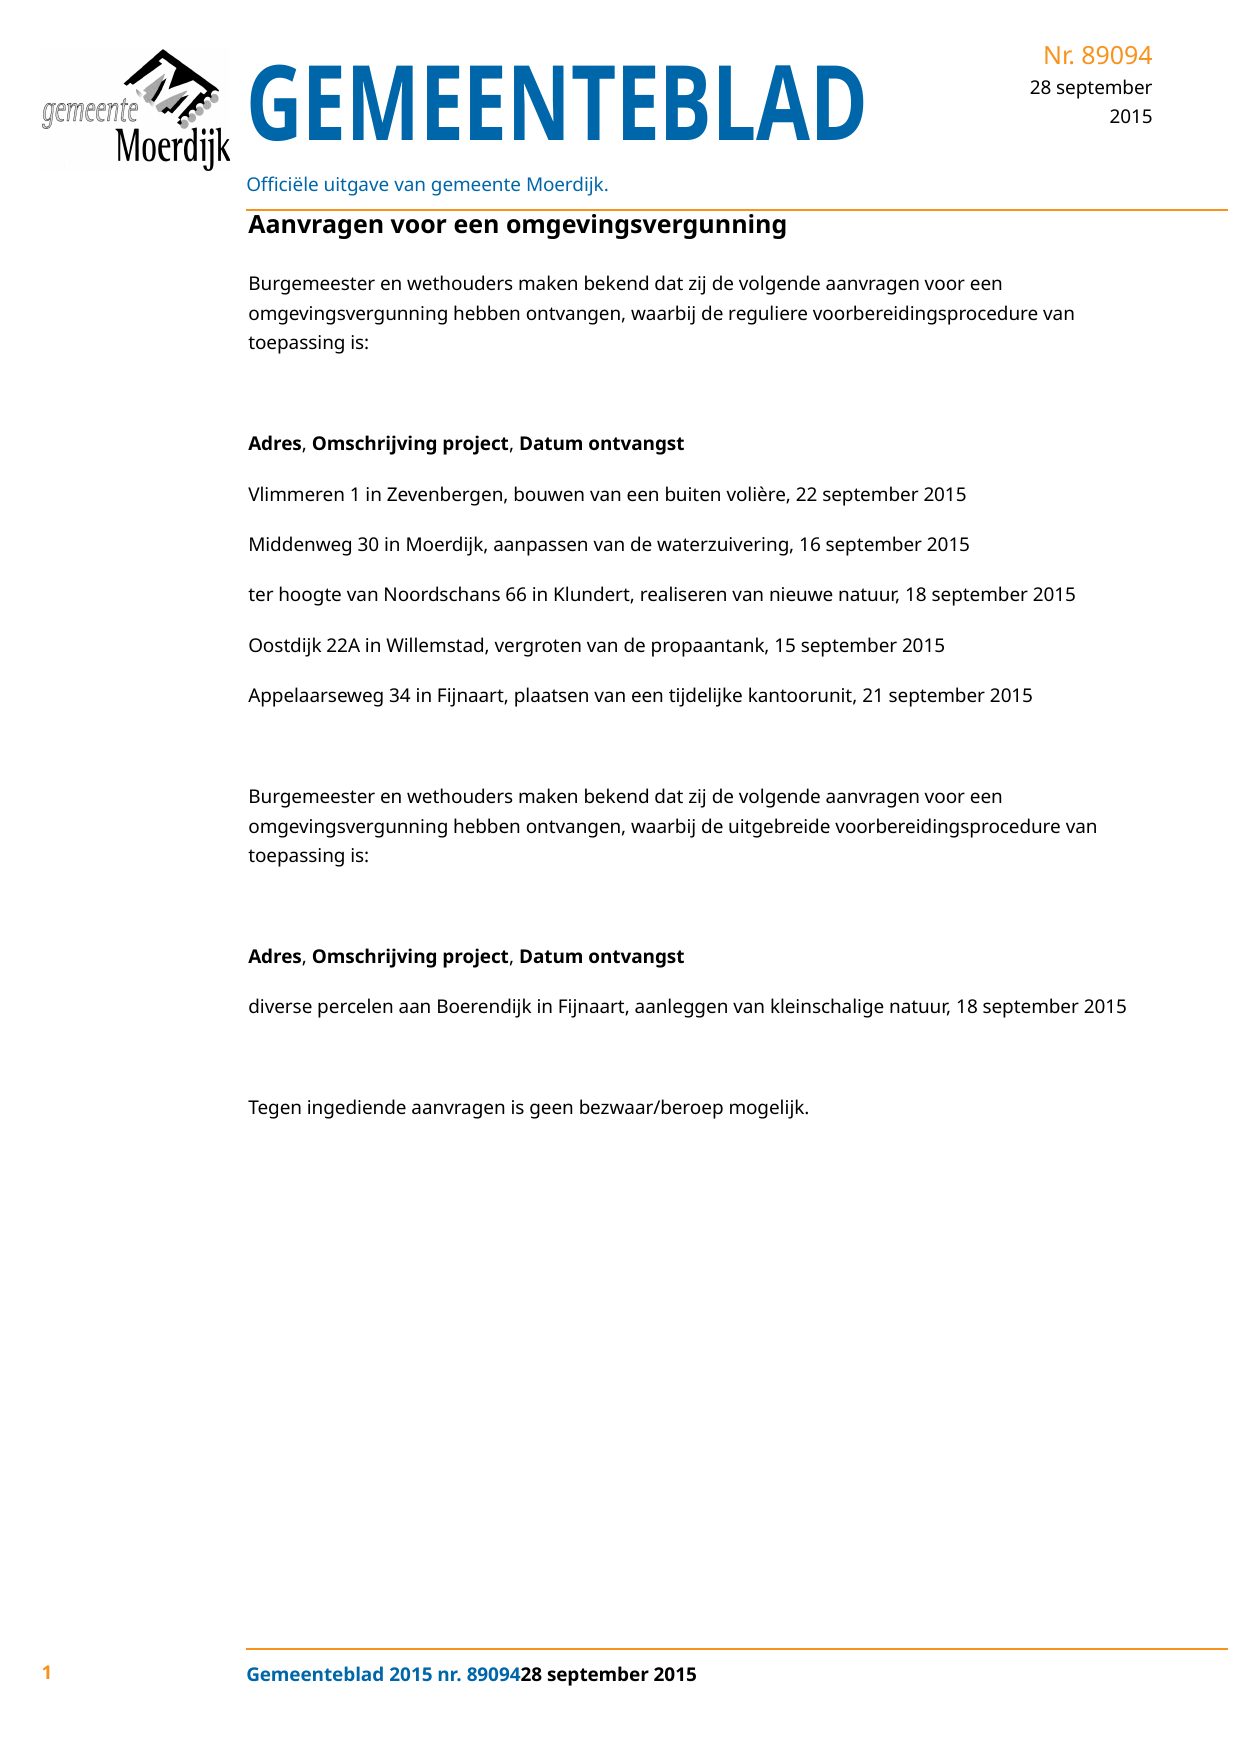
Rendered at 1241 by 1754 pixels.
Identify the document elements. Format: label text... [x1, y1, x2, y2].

text Burgemeester en wethouders maken bekend dat zij de volgende aanvragen voor een omgevingsvergunning hebben ontvangen, waarbij de uitgebreide voorbereidingsprocedure van toepassing is: [248, 783, 1152, 868]
text Adres, Omschrijving project, Datum ontvangst [248, 943, 1152, 969]
text ter hoogte van Noordschans 66 in Klundert, realiseren van nieuwe natuur, 18 september 2015 [248, 582, 1152, 607]
text diverse percelen aan Boerendijk in Fijnaart, aanleggen van kleinschalige natuur, 18 september 2015 [248, 994, 1152, 1019]
text Adres, Omschrijving project, Datum ontvangst [248, 430, 1152, 456]
text Oostdijk 22A in Willemstad, vergroten van de propaantank, 15 september 2015 [248, 632, 1152, 658]
text Tegen ingediende aanvragen is geen bezwaar/beroep mogelijk. [248, 1094, 1152, 1120]
text Vlimmeren 1 in Zevenbergen, bouwen van een buiten volière, 22 september 2015 [248, 481, 1152, 506]
text Appelaarseweg 34 in Fijnaart, plaatsen van een tijdelijke kantoorunit, 21 september 2015 [248, 682, 1152, 708]
text Burgemeester en wethouders maken bekend dat zij de volgende aanvragen voor een omgevingsvergunning hebben ontvangen, waarbij de reguliere voorbereidingsprocedure van toepassing is: [248, 270, 1152, 355]
text Middenweg 30 in Moerdijk, aanpassen van de waterzuivering, 16 september 2015 [248, 531, 1152, 557]
picture [41, 47, 231, 172]
text Aanvragen voor een omgevingsvergunning [248, 211, 1152, 241]
